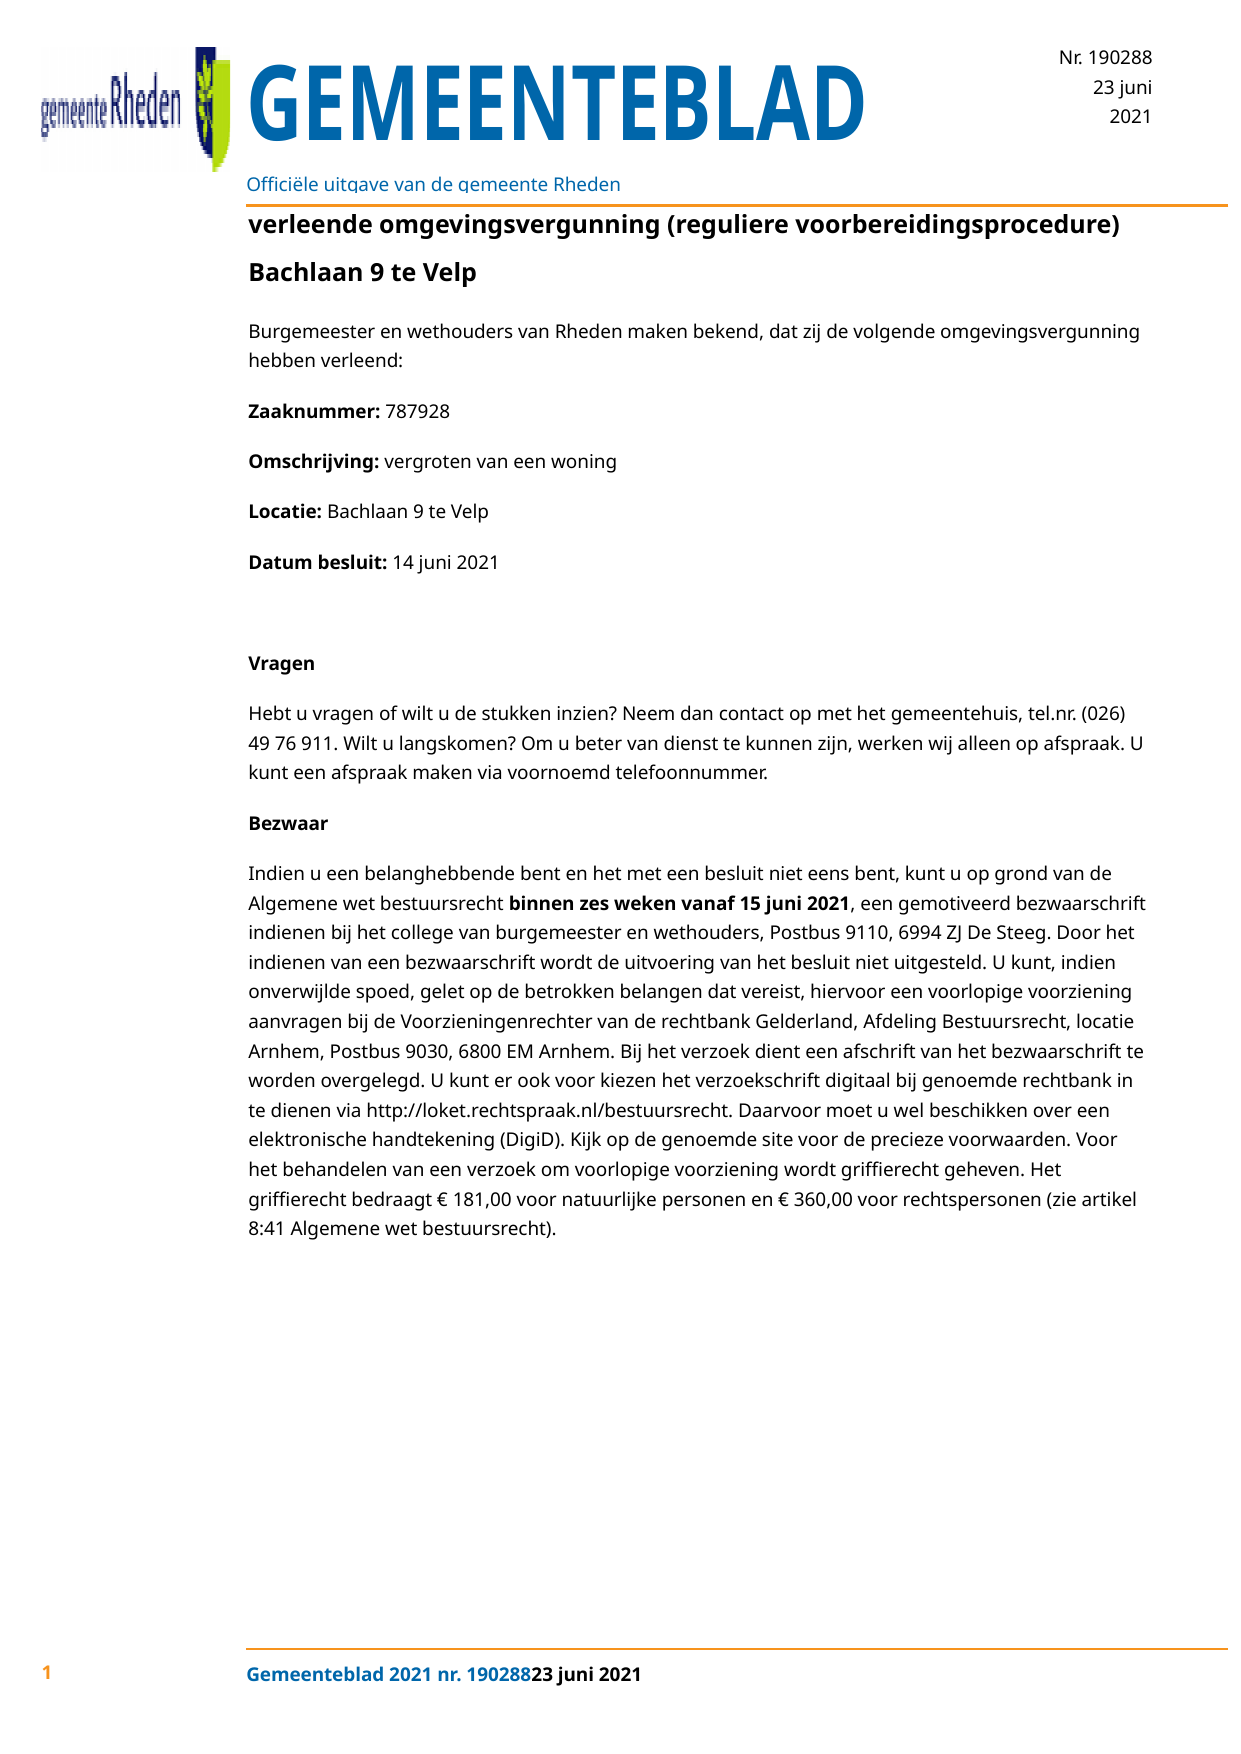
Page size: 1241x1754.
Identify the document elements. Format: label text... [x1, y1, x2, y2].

text Burgemeester en wethouders van Rheden maken bekend, dat zij de volgende omgevingsvergunning hebben verleend: [248, 318, 1152, 373]
text Datum besluit: 14 juni 2021 [248, 549, 1152, 575]
text Vragen [248, 650, 1152, 676]
text Omschrijving: vergroten van een woning [248, 448, 1152, 474]
text Zaaknummer: 787928 [248, 398, 1152, 424]
picture [41, 47, 231, 172]
text Indien u een belanghebbende bent en het met een besluit niet eens bent, kunt u op grond van de Algemene wet bestuursrecht binnen zes weken vanaf 15 juni 2021, een gemotiveerd bezwaarschrift indienen bij het college van burgemeester en wethouders, Postbus 9110, 6994 ZJ De Steeg. Door het indienen van een bezwaarschrift wordt de uitvoering van het besluit niet uitgesteld. U kunt, indien onverwijlde spoed, gelet op de betrokken belangen dat vereist, hiervoor een voorlopige voorziening aanvragen bij de Voorzieningenrechter van de rechtbank Gelderland, Afdeling Bestuursrecht, locatie Arnhem, Postbus 9030, 6800 EM Arnhem. Bij het verzoek dient een afschrift van het bezwaarschrift te worden overgelegd. U kunt er ook voor kiezen het verzoekschrift digitaal bij genoemde rechtbank in te dienen via http://loket.rechtspraak.nl/bestuursrecht. Daarvoor moet u wel beschikken over een elektronische handtekening (DigiD). Kijk op de genoemde site voor de precieze voorwaarden. Voor het behandelen van een verzoek om voorlopige voorziening wordt griffierecht geheven. Het griffierecht bedraagt € 181,00 voor natuurlijke personen en € 360,00 voor rechtspersonen (zie artikel 8:41 Algemene wet bestuursrecht). [248, 860, 1152, 1241]
text Bezwaar [248, 810, 1152, 836]
text Locatie: Bachlaan 9 te Velp [248, 499, 1152, 524]
text Hebt u vragen of wilt u de stukken inzien? Neem dan contact op met het gemeentehuis, tel.nr. (026) 49 76 911. Wilt u langskomen? Om u beter van dienst te kunnen zijn, werken wij alleen op afspraak. U kunt een afspraak maken via voornoemd telefoonnummer. [248, 700, 1152, 785]
text verleende omgevingsvergunning (reguliere voorbereidingsprocedure) Bachlaan 9 te Velp [248, 207, 1152, 288]
